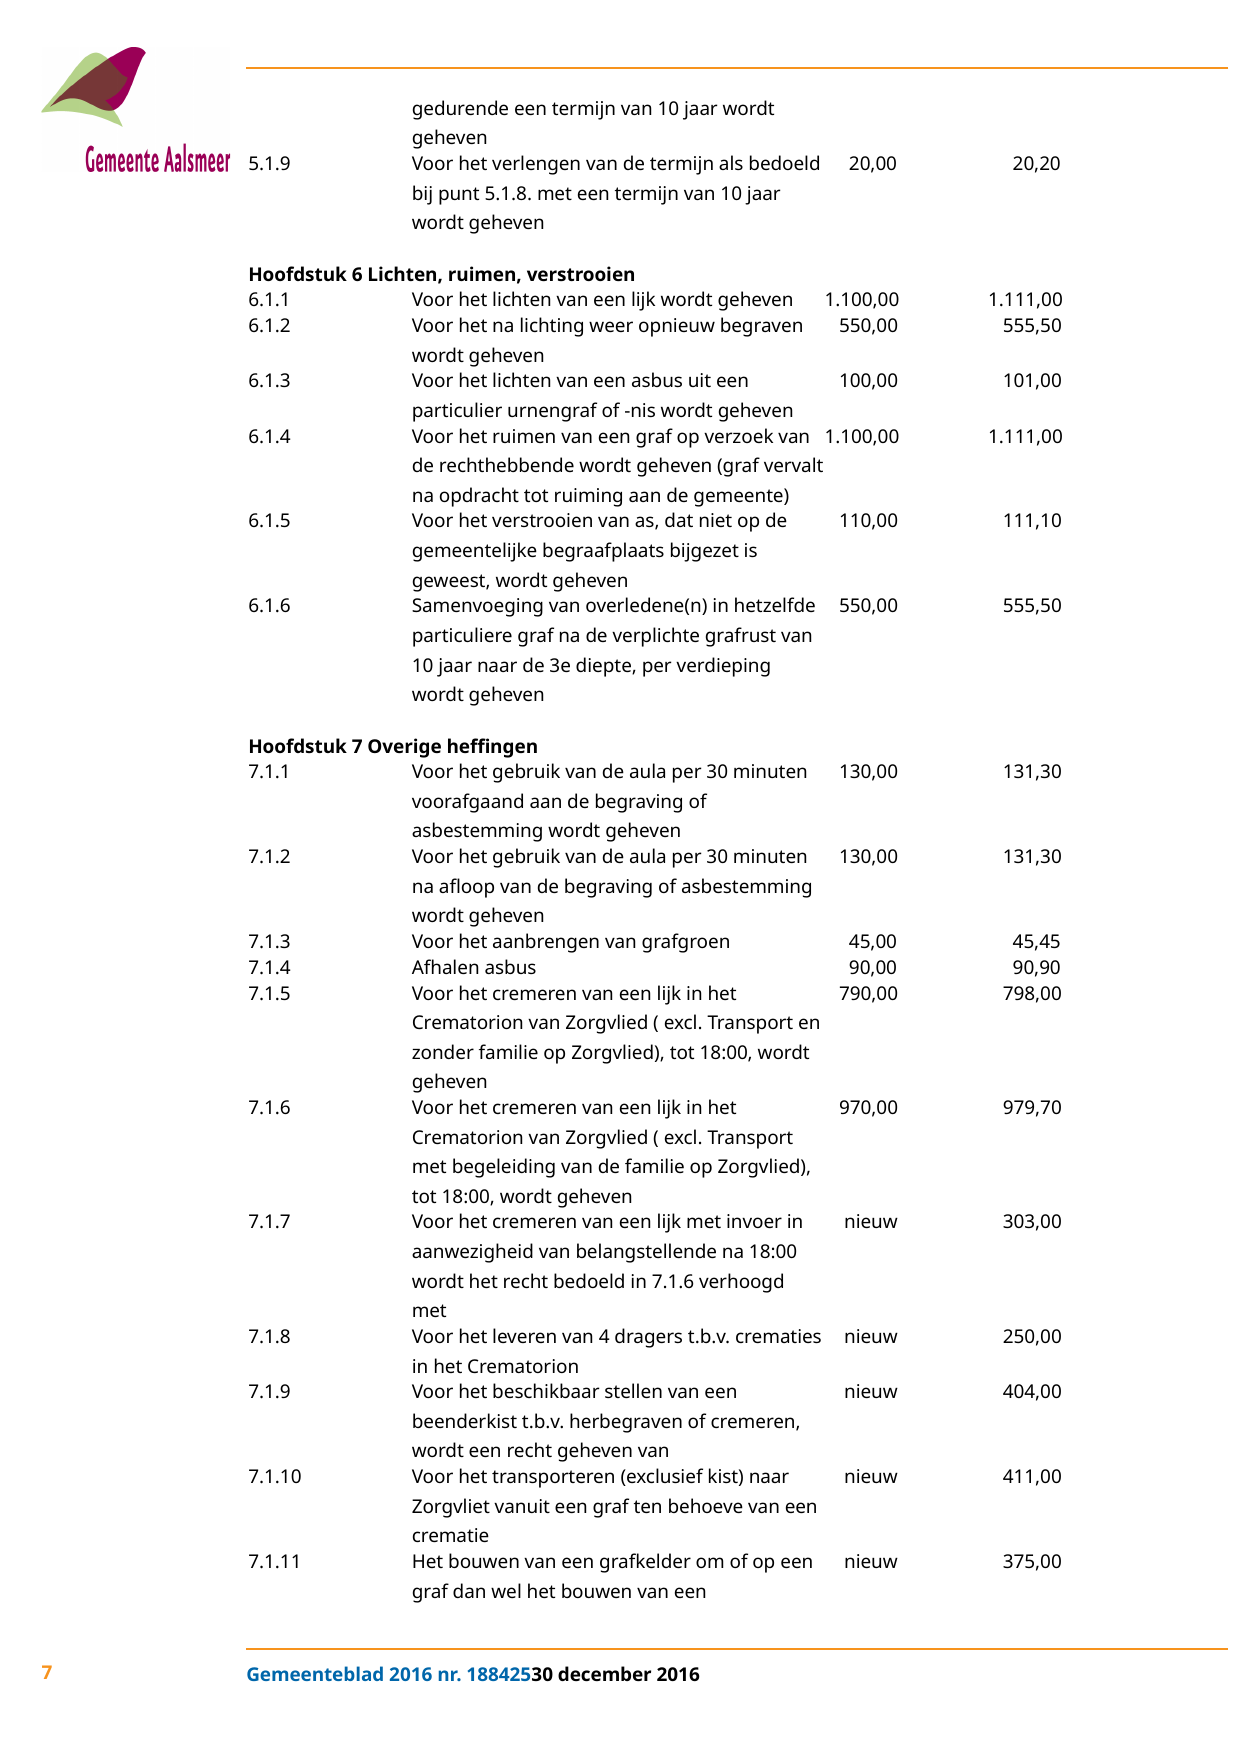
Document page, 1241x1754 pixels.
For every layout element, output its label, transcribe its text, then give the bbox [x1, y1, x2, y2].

table_cell Het bouwen van een grafkelder om of op een graf dan wel het bouwen van een [412, 1548, 824, 1604]
table_cell Hoofdstuk 7 Overige heffingen [248, 733, 1152, 758]
table_cell 131,30 [988, 844, 1152, 928]
table_cell 90,00 [824, 954, 988, 980]
table_cell Voor het lichten van een lijk wordt geheven [412, 286, 824, 312]
table_cell 550,00 [824, 312, 988, 367]
table_cell 979,70 [988, 1094, 1152, 1209]
table_cell Voor het gebruik van de aula per 30 minuten na afloop van de begraving of asbestemming wordt geheven [412, 844, 824, 928]
table_cell nieuw [824, 1548, 988, 1604]
table_cell 550,00 [824, 593, 988, 707]
picture [41, 47, 231, 172]
table_cell 7.1.1 [248, 759, 412, 843]
table_cell gedurende een termijn van 10 jaar wordt geheven [412, 95, 824, 150]
table_cell 7.1.6 [248, 1094, 412, 1209]
table_cell Afhalen asbus [412, 954, 824, 980]
table_cell 45,45 [988, 928, 1152, 954]
table_cell 7.1.2 [248, 844, 412, 928]
table_cell 7.1.9 [248, 1379, 412, 1463]
table_cell 7.1.5 [248, 980, 412, 1094]
table_cell 790,00 [824, 980, 988, 1094]
table_cell Voor het cremeren van een lijk met invoer in aanwezigheid van belangstellende na 18:00 wordt het recht bedoeld in 7.1.6 verhoogd met [412, 1209, 824, 1323]
table_cell nieuw [824, 1464, 988, 1548]
table_cell [248, 707, 1152, 733]
table_cell Samenvoeging van overledene(n) in hetzelfde particuliere graf na de verplichte grafrust van 10 jaar naar de 3e diepte, per verdieping wordt geheven [412, 593, 824, 707]
table_cell 20,00 [824, 150, 988, 235]
table_cell 6.1.4 [248, 423, 412, 508]
table_cell [248, 235, 1152, 261]
table_cell Voor het aanbrengen van grafgroen [412, 928, 824, 954]
table_cell 303,00 [988, 1209, 1152, 1323]
table_cell 45,00 [824, 928, 988, 954]
table_cell 7.1.7 [248, 1209, 412, 1323]
table_cell Voor het beschikbaar stellen van een beenderkist t.b.v. herbegraven of cremeren, wordt een recht geheven van [412, 1379, 824, 1463]
table_cell nieuw [824, 1209, 988, 1323]
table_cell 1.111,00 [988, 423, 1152, 508]
table_cell 375,00 [988, 1548, 1152, 1604]
table_cell 1.100,00 [824, 423, 988, 508]
table_cell 130,00 [824, 844, 988, 928]
table_cell Voor het gebruik van de aula per 30 minuten voorafgaand aan de begraving of asbestemming wordt geheven [412, 759, 824, 843]
table_cell 6.1.6 [248, 593, 412, 707]
table_cell 7.1.3 [248, 928, 412, 954]
table_cell 100,00 [824, 368, 988, 423]
table_cell Voor het cremeren van een lijk in het Crematorion van Zorgvlied ( excl. Transport met begeleiding van de familie op Zorgvlied), tot 18:00, wordt geheven [412, 1094, 824, 1209]
table_cell [824, 95, 988, 150]
table_cell Hoofdstuk 6 Lichten, ruimen, verstrooien [248, 261, 1152, 286]
table_cell 6.1.5 [248, 508, 412, 593]
table_cell [988, 95, 1152, 150]
table_cell Voor het transporteren (exclusief kist) naar Zorgvliet vanuit een graf ten behoeve van een crematie [412, 1464, 824, 1548]
table_cell nieuw [824, 1379, 988, 1463]
table_cell Voor het verlengen van de termijn als bedoeld bij punt 5.1.8. met een termijn van 10 jaar wordt geheven [412, 150, 824, 235]
table_cell 20,20 [988, 150, 1152, 235]
table_cell 970,00 [824, 1094, 988, 1209]
table_cell 404,00 [988, 1379, 1152, 1463]
table_cell 131,30 [988, 759, 1152, 843]
table_cell 111,10 [988, 508, 1152, 593]
table_cell 1.111,00 [988, 286, 1152, 312]
table_cell 6.1.3 [248, 368, 412, 423]
table_cell 130,00 [824, 759, 988, 843]
table_cell 7.1.11 [248, 1548, 412, 1604]
table_cell 90,90 [988, 954, 1152, 980]
table_cell Voor het leveren van 4 dragers t.b.v. crematies in het Crematorion [412, 1323, 824, 1378]
table_cell [248, 95, 412, 150]
table_cell 6.1.1 [248, 286, 412, 312]
table_cell 411,00 [988, 1464, 1152, 1548]
table_cell 7.1.8 [248, 1323, 412, 1378]
table_cell Voor het verstrooien van as, dat niet op de gemeentelijke begraafplaats bijgezet is geweest, wordt geheven [412, 508, 824, 593]
table_cell 7.1.4 [248, 954, 412, 980]
table_cell 5.1.9 [248, 150, 412, 235]
table_cell Voor het cremeren van een lijk in het Crematorion van Zorgvlied ( excl. Transport en zonder familie op Zorgvlied), tot 18:00, wordt geheven [412, 980, 824, 1094]
table_cell Voor het lichten van een asbus uit een particulier urnengraf of -nis wordt geheven [412, 368, 824, 423]
table_cell 250,00 [988, 1323, 1152, 1378]
table_cell 110,00 [824, 508, 988, 593]
table_cell Voor het na lichting weer opnieuw begraven wordt geheven [412, 312, 824, 367]
table_cell 798,00 [988, 980, 1152, 1094]
table_cell 7.1.10 [248, 1464, 412, 1548]
table_cell 1.100,00 [824, 286, 988, 312]
table_cell Voor het ruimen van een graf op verzoek van de rechthebbende wordt geheven (graf vervalt na opdracht tot ruiming aan de gemeente) [412, 423, 824, 508]
table_cell nieuw [824, 1323, 988, 1378]
table_cell 555,50 [988, 593, 1152, 707]
table_cell 555,50 [988, 312, 1152, 367]
table_cell 6.1.2 [248, 312, 412, 367]
table_cell 101,00 [988, 368, 1152, 423]
